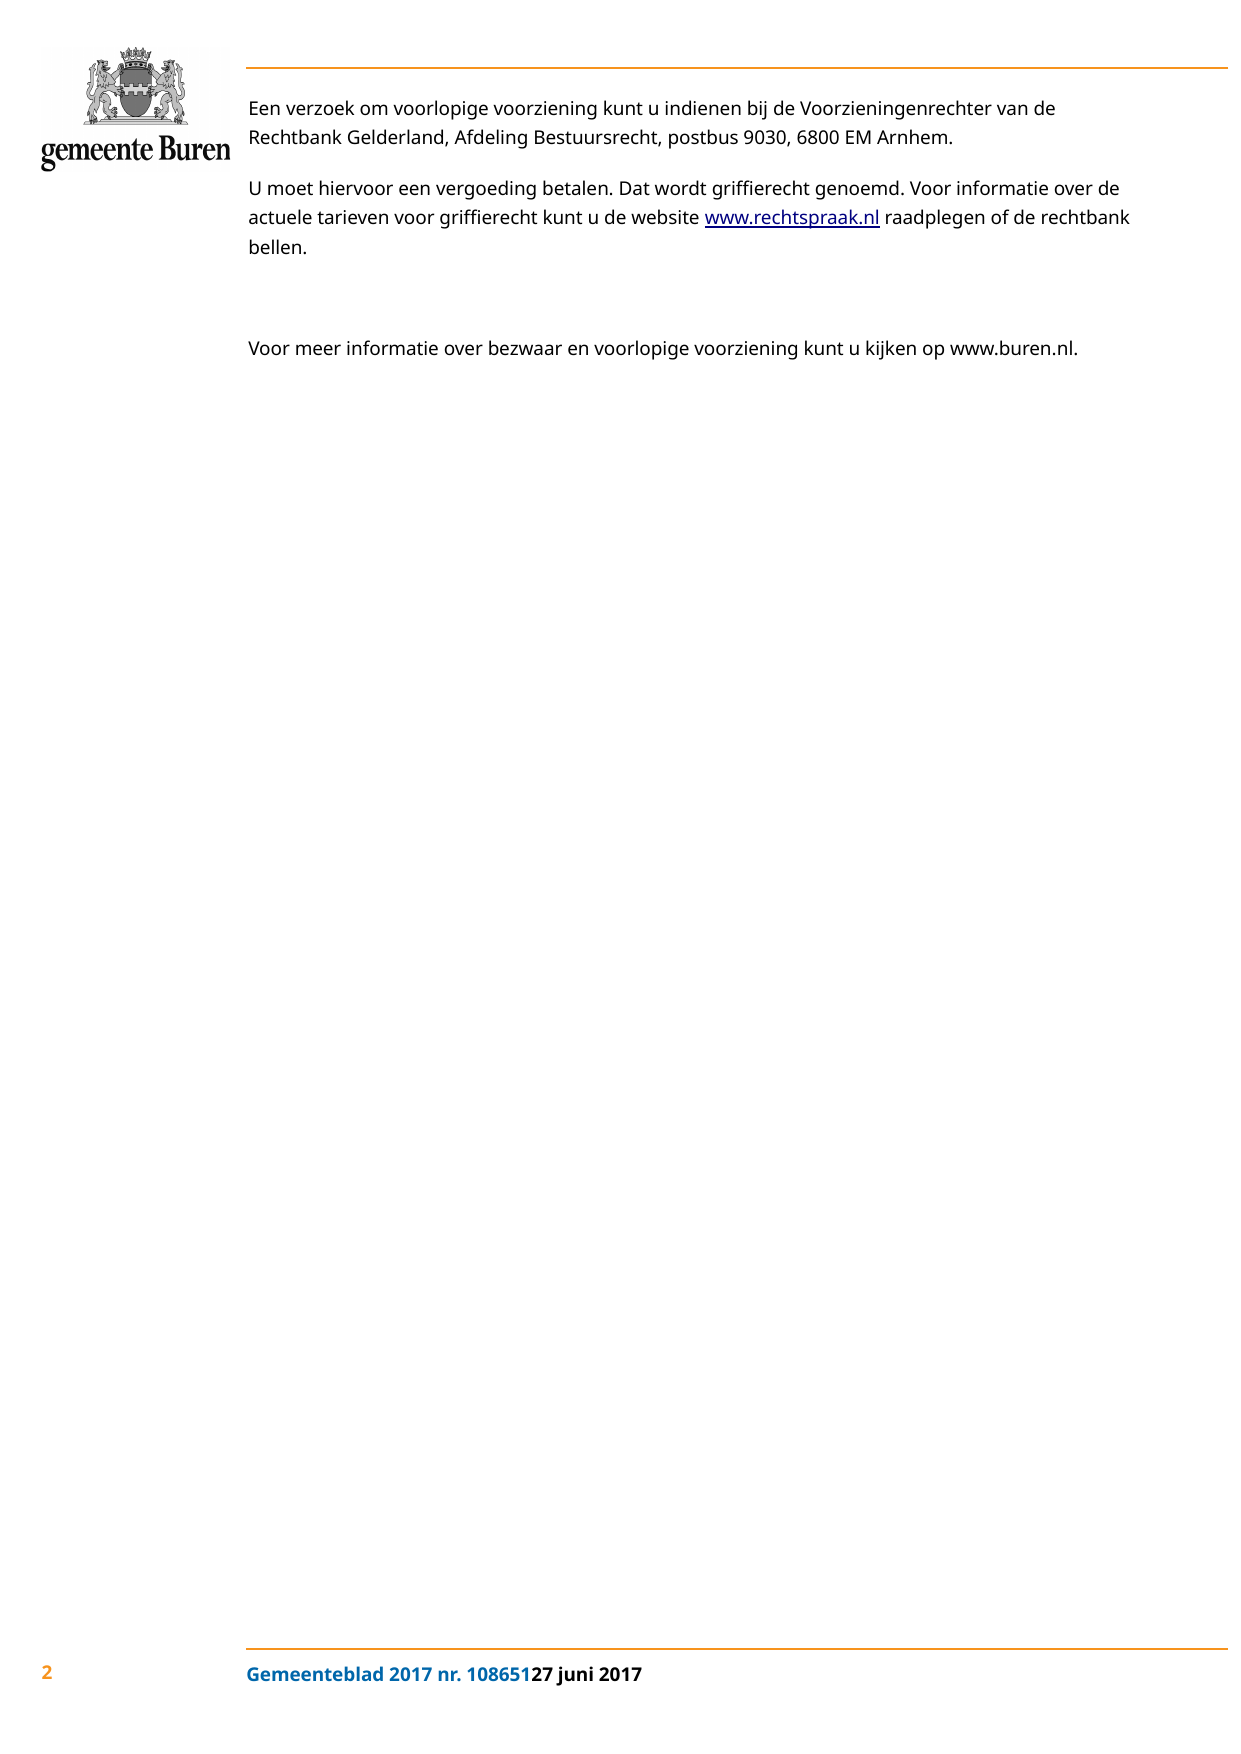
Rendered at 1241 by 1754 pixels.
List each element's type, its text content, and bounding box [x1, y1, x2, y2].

text Voor meer informatie over bezwaar en voorlopige voorziening kunt u kijken op www.buren.nl. [248, 335, 1152, 361]
text Een verzoek om voorlopige voorziening kunt u indienen bij de Voorzieningenrechter van de Rechtbank Gelderland, Afdeling Bestuursrecht, postbus 9030, 6800 EM Arnhem. [248, 95, 1152, 150]
text U moet hiervoor een vergoeding betalen. Dat wordt griffierecht genoemd. Voor informatie over de actuele tarieven voor griffierecht kunt u de website www.rechtspraak.nl raadplegen of de rechtbank bellen. [248, 175, 1152, 260]
picture [41, 47, 231, 172]
